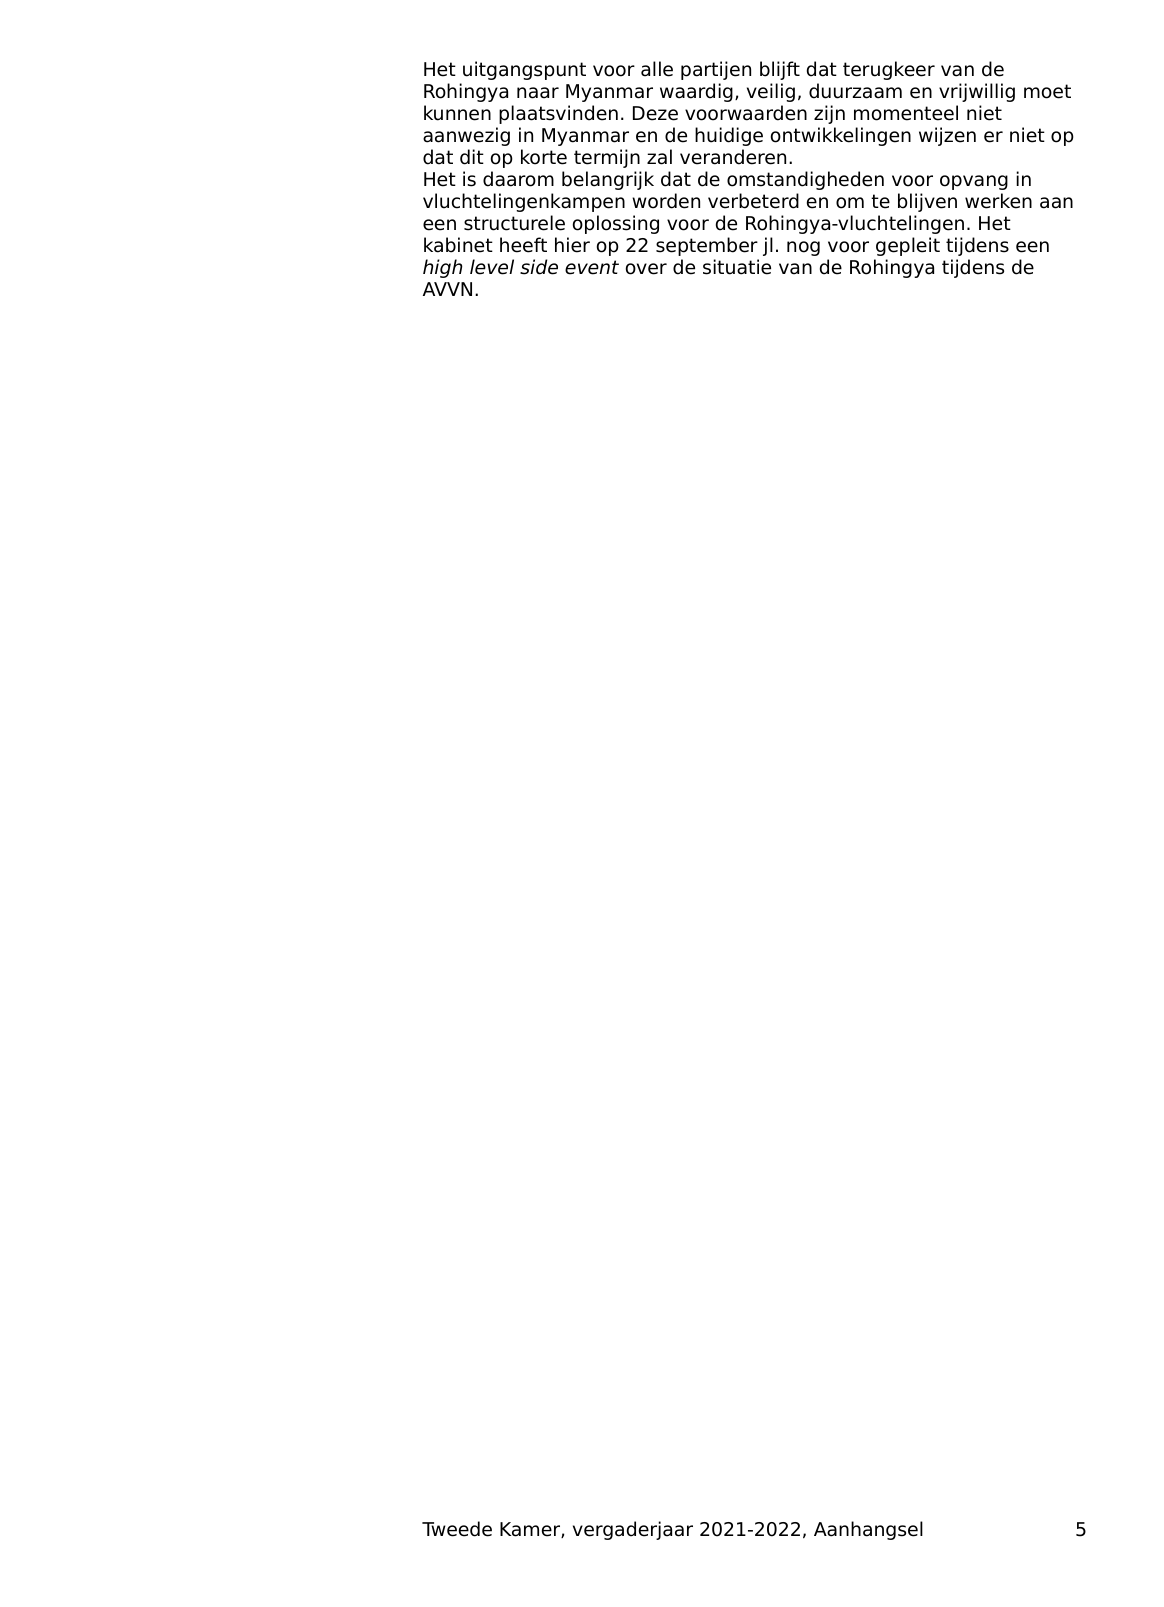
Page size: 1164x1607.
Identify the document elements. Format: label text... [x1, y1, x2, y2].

text Het uitgangspunt voor alle partijen blijft dat terugkeer van de Rohingya naar Myanmar waardig, veilig, duurzaam en vrijwillig moet kunnen plaatsvinden. Deze voorwaarden zijn momenteel niet aanwezig in Myanmar en de huidige ontwikkelingen wijzen er niet op dat dit op korte termijn zal veranderen. [422, 59, 1087, 169]
text Het is daarom belangrijk dat de omstandigheden voor opvang in vluchtelingenkampen worden verbeterd en om te blijven werken aan een structurele oplossing voor de Rohingya-vluchtelingen. Het kabinet heeft hier op 22 september jl. nog voor gepleit tijdens een high level side event over de situatie van de Rohingya tijdens de AVVN. [422, 169, 1087, 301]
